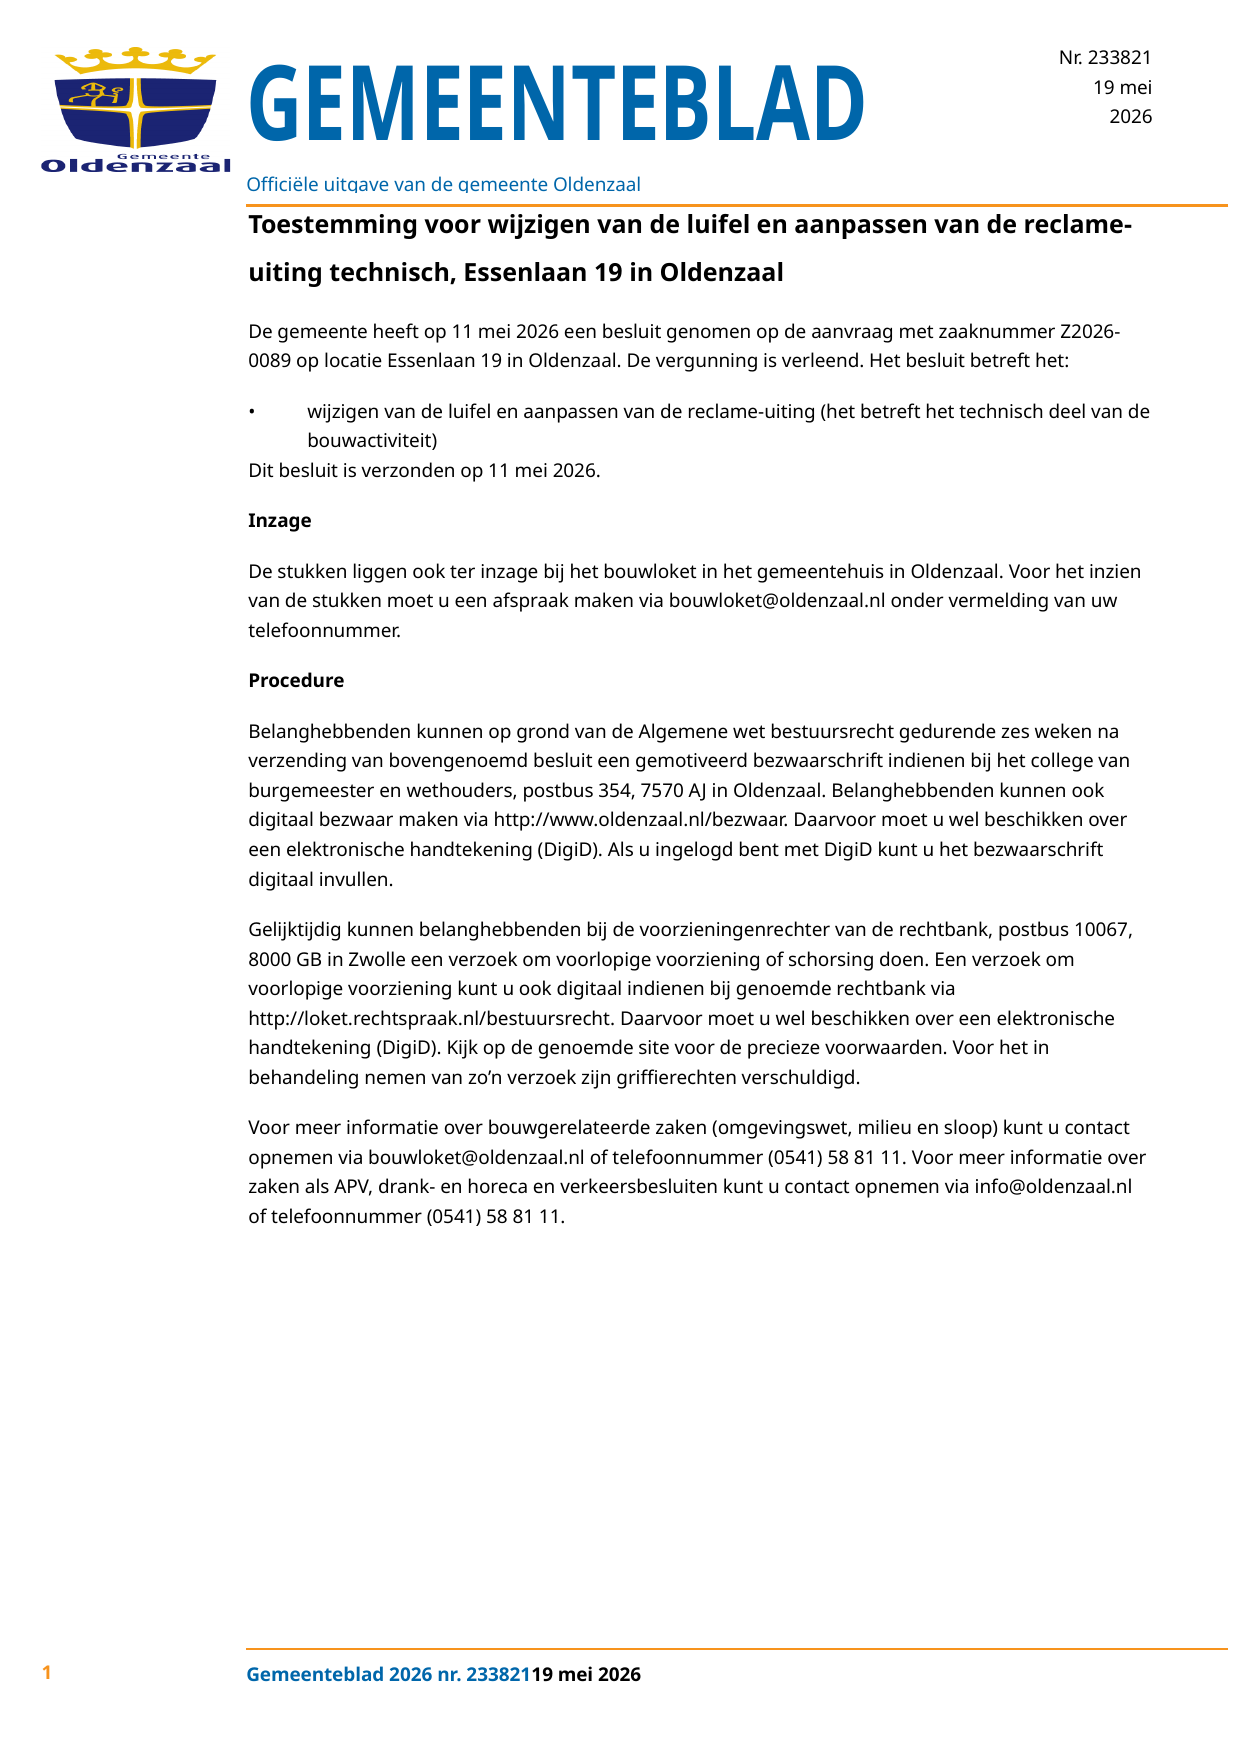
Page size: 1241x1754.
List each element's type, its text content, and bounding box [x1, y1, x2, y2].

text Procedure [248, 667, 1152, 693]
text Belanghebbenden kunnen op grond van de Algemene wet bestuursrecht gedurende zes weken na verzending van bovengenoemd besluit een gemotiveerd bezwaarschrift indienen bij het college van burgemeester en wethouders, postbus 354, 7570 AJ in Oldenzaal. Belanghebbenden kunnen ook digitaal bezwaar maken via http://www.oldenzaal.nl/bezwaar. Daarvoor moet u wel beschikken over een elektronische handtekening (DigiD). Als u ingelogd bent met DigiD kunt u het bezwaarschrift digitaal invullen. [248, 718, 1152, 892]
text De stukken liggen ook ter inzage bij het bouwloket in het gemeentehuis in Oldenzaal. Voor het inzien van de stukken moet u een afspraak maken via bouwloket@oldenzaal.nl onder vermelding van uw telefoonnummer. [248, 558, 1152, 643]
picture [41, 47, 231, 172]
text Voor meer informatie over bouwgerelateerde zaken (omgevingswet, milieu en sloop) kunt u contact opnemen via bouwloket@oldenzaal.nl of telefoonnummer (0541) 58 81 11. Voor meer informatie over zaken als APV, drank- en horeca en verkeersbesluiten kunt u contact opnemen via info@oldenzaal.nl of telefoonnummer (0541) 58 81 11. [248, 1114, 1152, 1229]
text Dit besluit is verzonden op 11 mei 2026. [248, 457, 1152, 483]
text De gemeente heeft op 11 mei 2026 een besluit genomen op de aanvraag met zaaknummer Z2026-0089 op locatie Essenlaan 19 in Oldenzaal. De vergunning is verleend. Het besluit betreft het: [248, 318, 1152, 373]
text Toestemming voor wijzigen van de luifel en aanpassen van de reclame-uiting technisch, Essenlaan 19 in Oldenzaal [248, 207, 1152, 288]
list wijzigen van de luifel en aanpassen van de reclame-uiting (het betreft het technisch deel van de bouwactiviteit) [248, 398, 1152, 453]
text Inzage [248, 507, 1152, 533]
text Gelijktijdig kunnen belanghebbenden bij de voorzieningenrechter van de rechtbank, postbus 10067, 8000 GB in Zwolle een verzoek om voorlopige voorziening of schorsing doen. Een verzoek om voorlopige voorziening kunt u ook digitaal indienen bij genoemde rechtbank via http://loket.rechtspraak.nl/bestuursrecht. Daarvoor moet u wel beschikken over een elektronische handtekening (DigiD). Kijk op de genoemde site voor de precieze voorwaarden. Voor het in behandeling nemen van zo’n verzoek zijn griffierechten verschuldigd. [248, 916, 1152, 1090]
